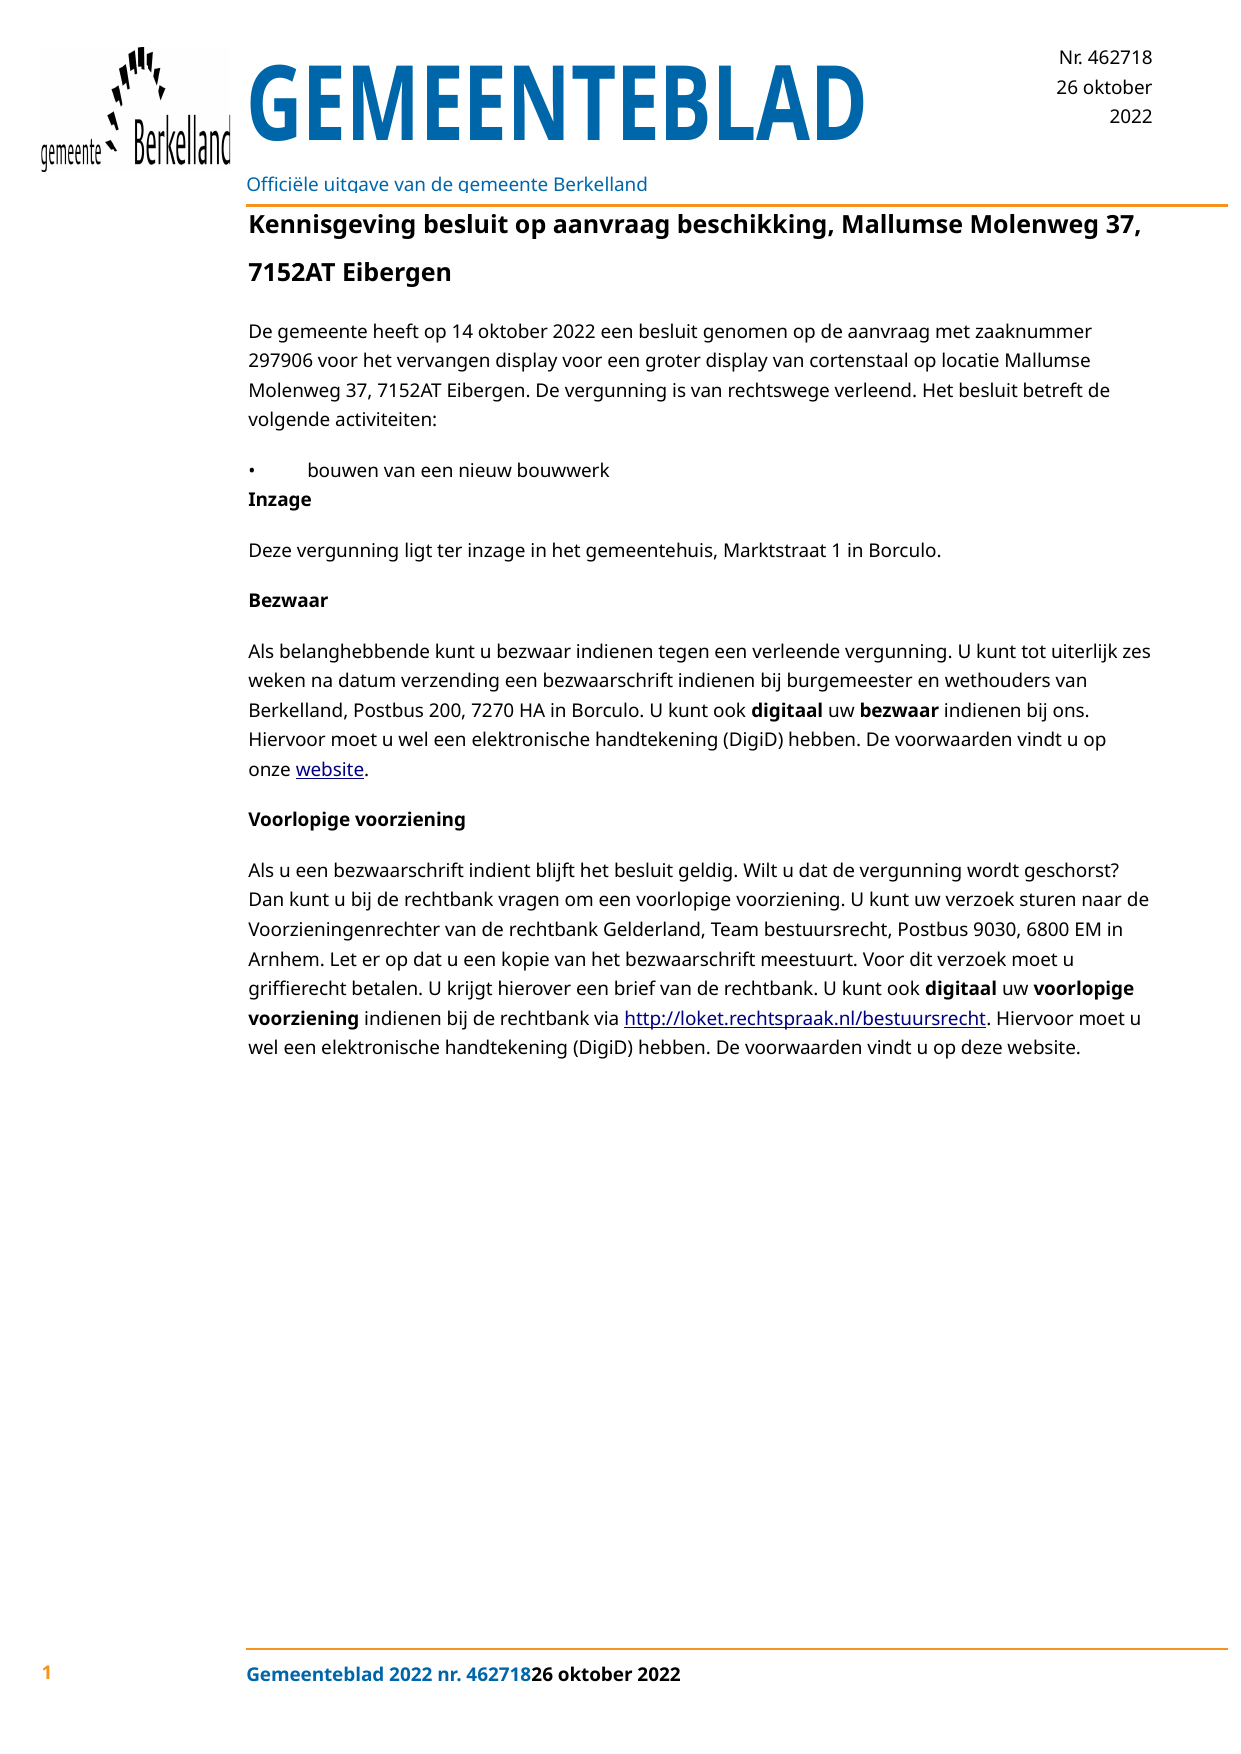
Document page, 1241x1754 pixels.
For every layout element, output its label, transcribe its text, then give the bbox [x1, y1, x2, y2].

text Voorlopige voorziening [248, 807, 1152, 832]
text Deze vergunning ligt ter inzage in het gemeentehuis, Marktstraat 1 in Borculo. [248, 537, 1152, 563]
text De gemeente heeft op 14 oktober 2022 een besluit genomen op de aanvraag met zaaknummer 297906 voor het vervangen display voor een groter display van cortenstaal op locatie Mallumse Molenweg 37, 7152AT Eibergen. De vergunning is van rechtswege verleend. Het besluit betreft de volgende activiteiten: [248, 318, 1152, 432]
text Inzage [248, 487, 1152, 512]
text Als u een bezwaarschrift indient blijft het besluit geldig. Wilt u dat de vergunning wordt geschorst? Dan kunt u bij de rechtbank vragen om een voorlopige voorziening. U kunt uw verzoek sturen naar de Voorzieningenrechter van de rechtbank Gelderland, Team bestuursrecht, Postbus 9030, 6800 EM in Arnhem. Let er op dat u een kopie van het bezwaarschrift meestuurt. Voor dit verzoek moet u griffierecht betalen. U krijgt hierover een brief van de rechtbank. U kunt ook digitaal uw voorlopige voorziening indienen bij de rechtbank via http://loket.rechtspraak.nl/bestuursrecht. Hiervoor moet u wel een elektronische handtekening (DigiD) hebben. De voorwaarden vindt u op deze website. [248, 857, 1152, 1060]
list bouwen van een nieuw bouwwerk [248, 457, 1152, 483]
text Kennisgeving besluit op aanvraag beschikking, Mallumse Molenweg 37, 7152AT Eibergen [248, 207, 1152, 288]
text Als belanghebbende kunt u bezwaar indienen tegen een verleende vergunning. U kunt tot uiterlijk zes weken na datum verzending een bezwaarschrift indienen bij burgemeester en wethouders van Berkelland, Postbus 200, 7270 HA in Borculo. U kunt ook digitaal uw bezwaar indienen bij ons. Hiervoor moet u wel een elektronische handtekening (DigiD) hebben. De voorwaarden vindt u op onze website. [248, 638, 1152, 782]
text Bezwaar [248, 587, 1152, 613]
picture [41, 47, 231, 172]
